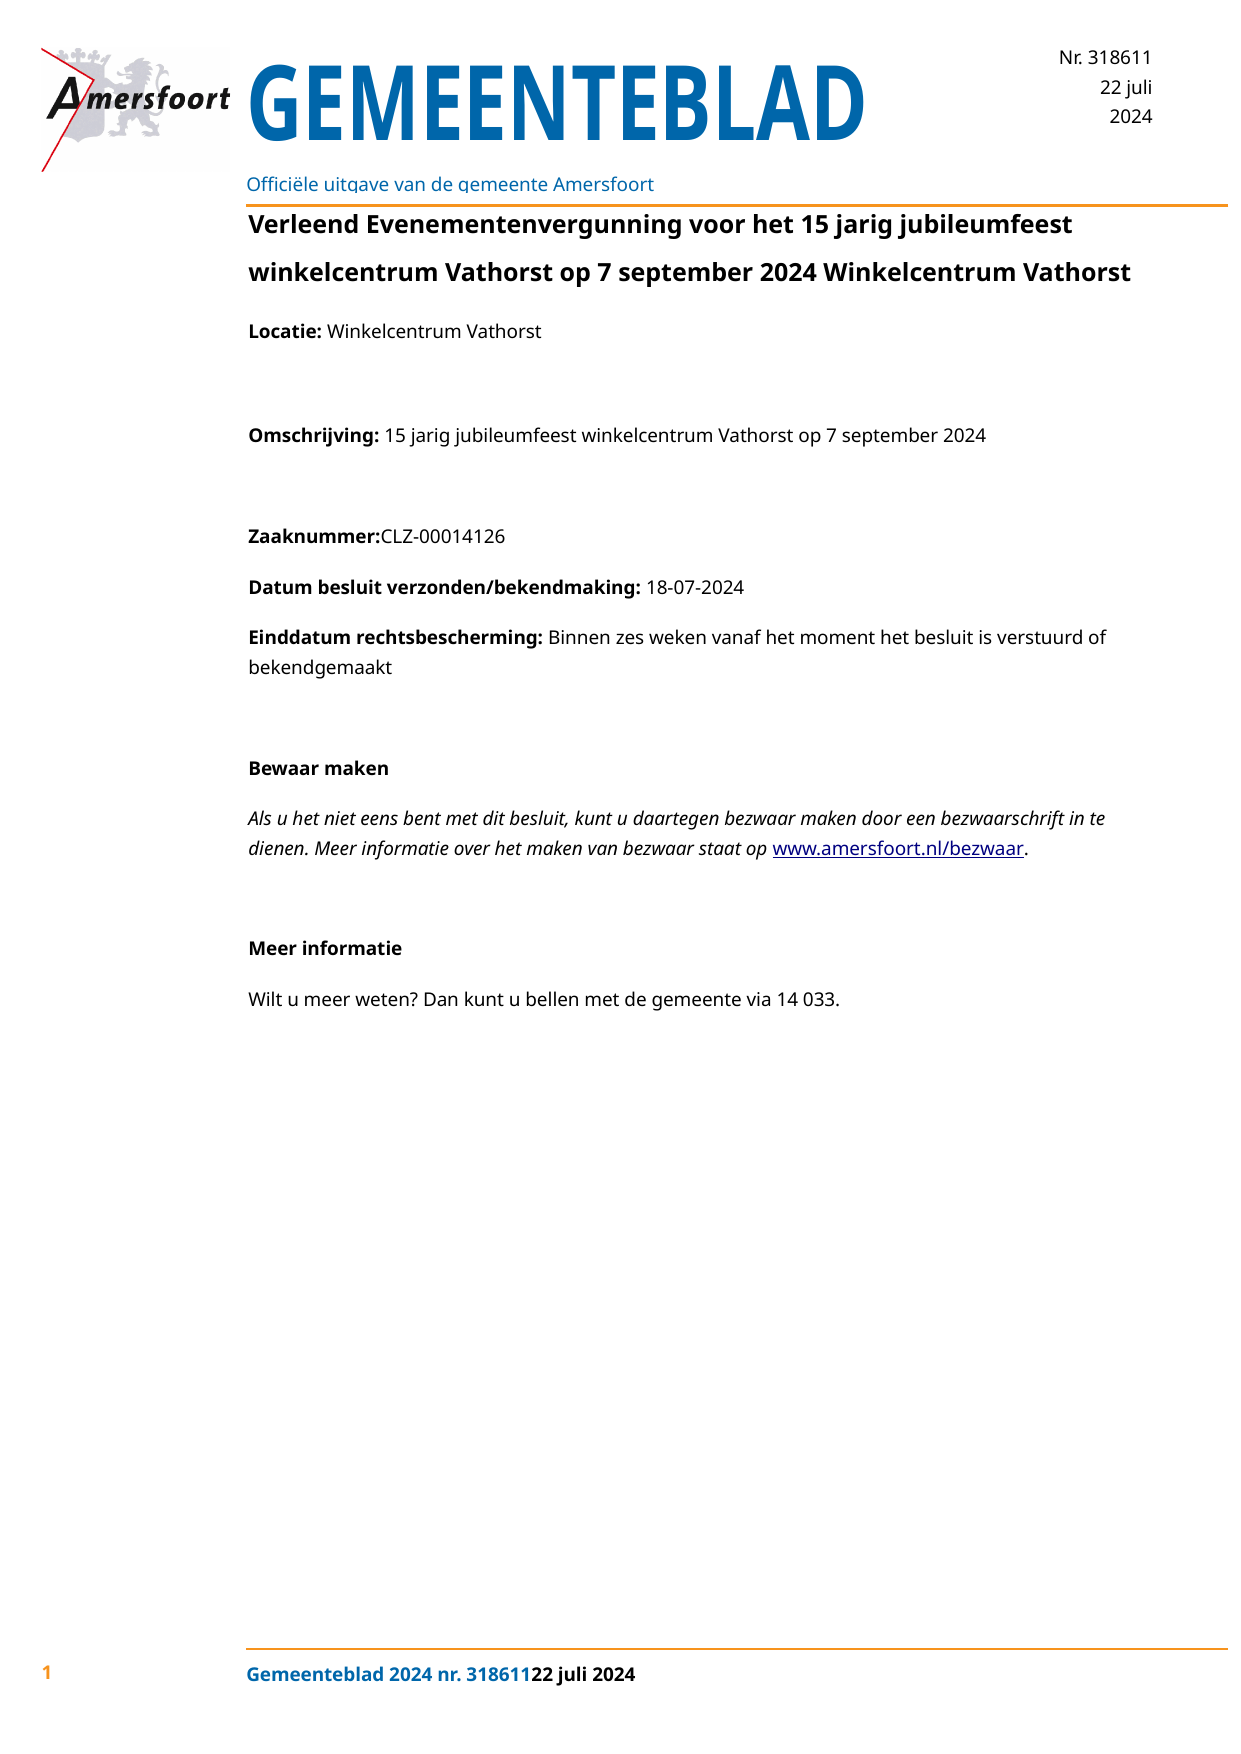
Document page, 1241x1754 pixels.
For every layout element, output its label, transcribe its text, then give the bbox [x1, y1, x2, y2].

text Locatie: Winkelcentrum Vathorst [248, 318, 1152, 344]
text Zaaknummer:CLZ-00014126 [248, 523, 1152, 549]
text Bewaar maken [248, 755, 1152, 781]
text Verleend Evenementenvergunning voor het 15 jarig jubileumfeest winkelcentrum Vathorst op 7 september 2024 Winkelcentrum Vathorst [248, 207, 1152, 288]
text ﻿Omschrijving: 15 jarig jubileumfeest winkelcentrum Vathorst op 7 september 2024 [248, 419, 1152, 448]
text Als u het niet eens bent met dit besluit, kunt u daartegen bezwaar maken door een bezwaarschrift in te dienen. Meer informatie over het maken van bezwaar staat op www.amersfoort.nl/bezwaar. [248, 805, 1152, 861]
text Einddatum rechtsbescherming: Binnen zes weken vanaf het moment het besluit is verstuurd of bekendgemaakt [248, 624, 1152, 680]
text Meer informatie [248, 936, 1152, 961]
picture [41, 47, 231, 172]
text Wilt u meer weten? Dan kunt u bellen met de gemeente via 14 033. [248, 986, 1152, 1012]
text Datum besluit verzonden/bekendmaking: 18-07-2024 [248, 574, 1152, 600]
